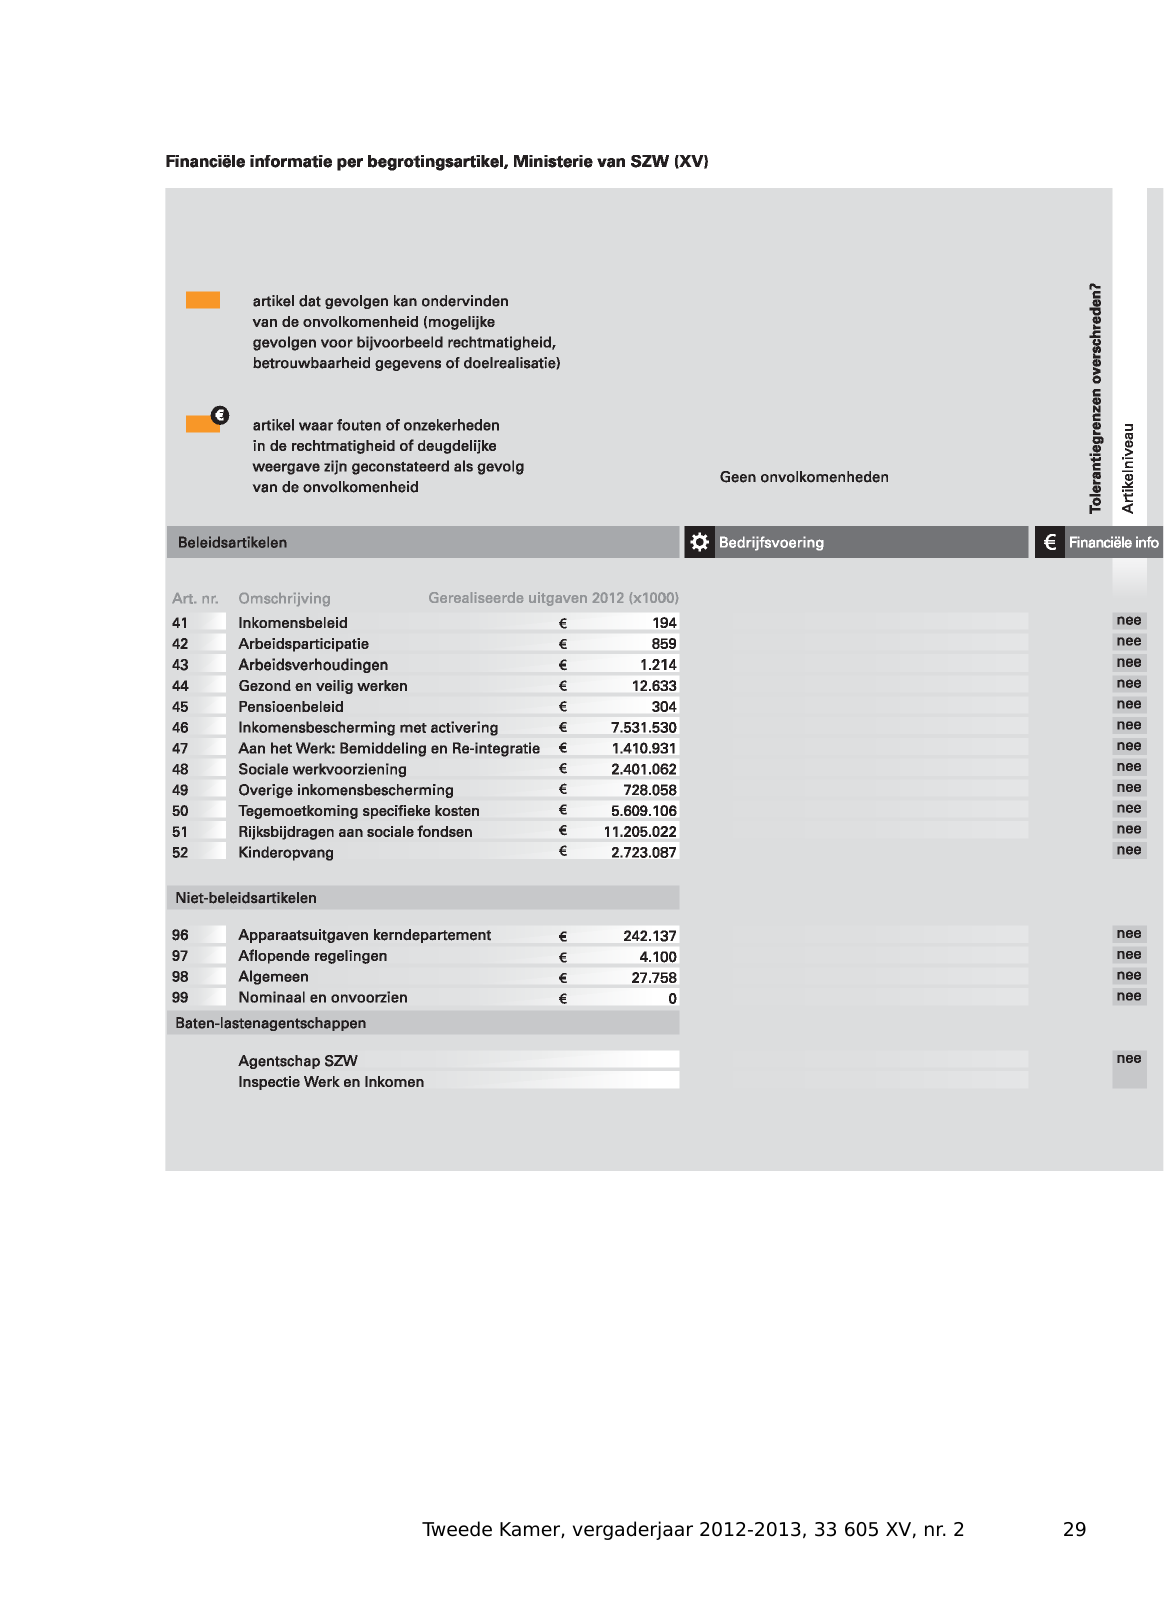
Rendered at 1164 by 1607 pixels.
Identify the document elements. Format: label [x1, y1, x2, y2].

picture [165, 155, 1164, 1171]
